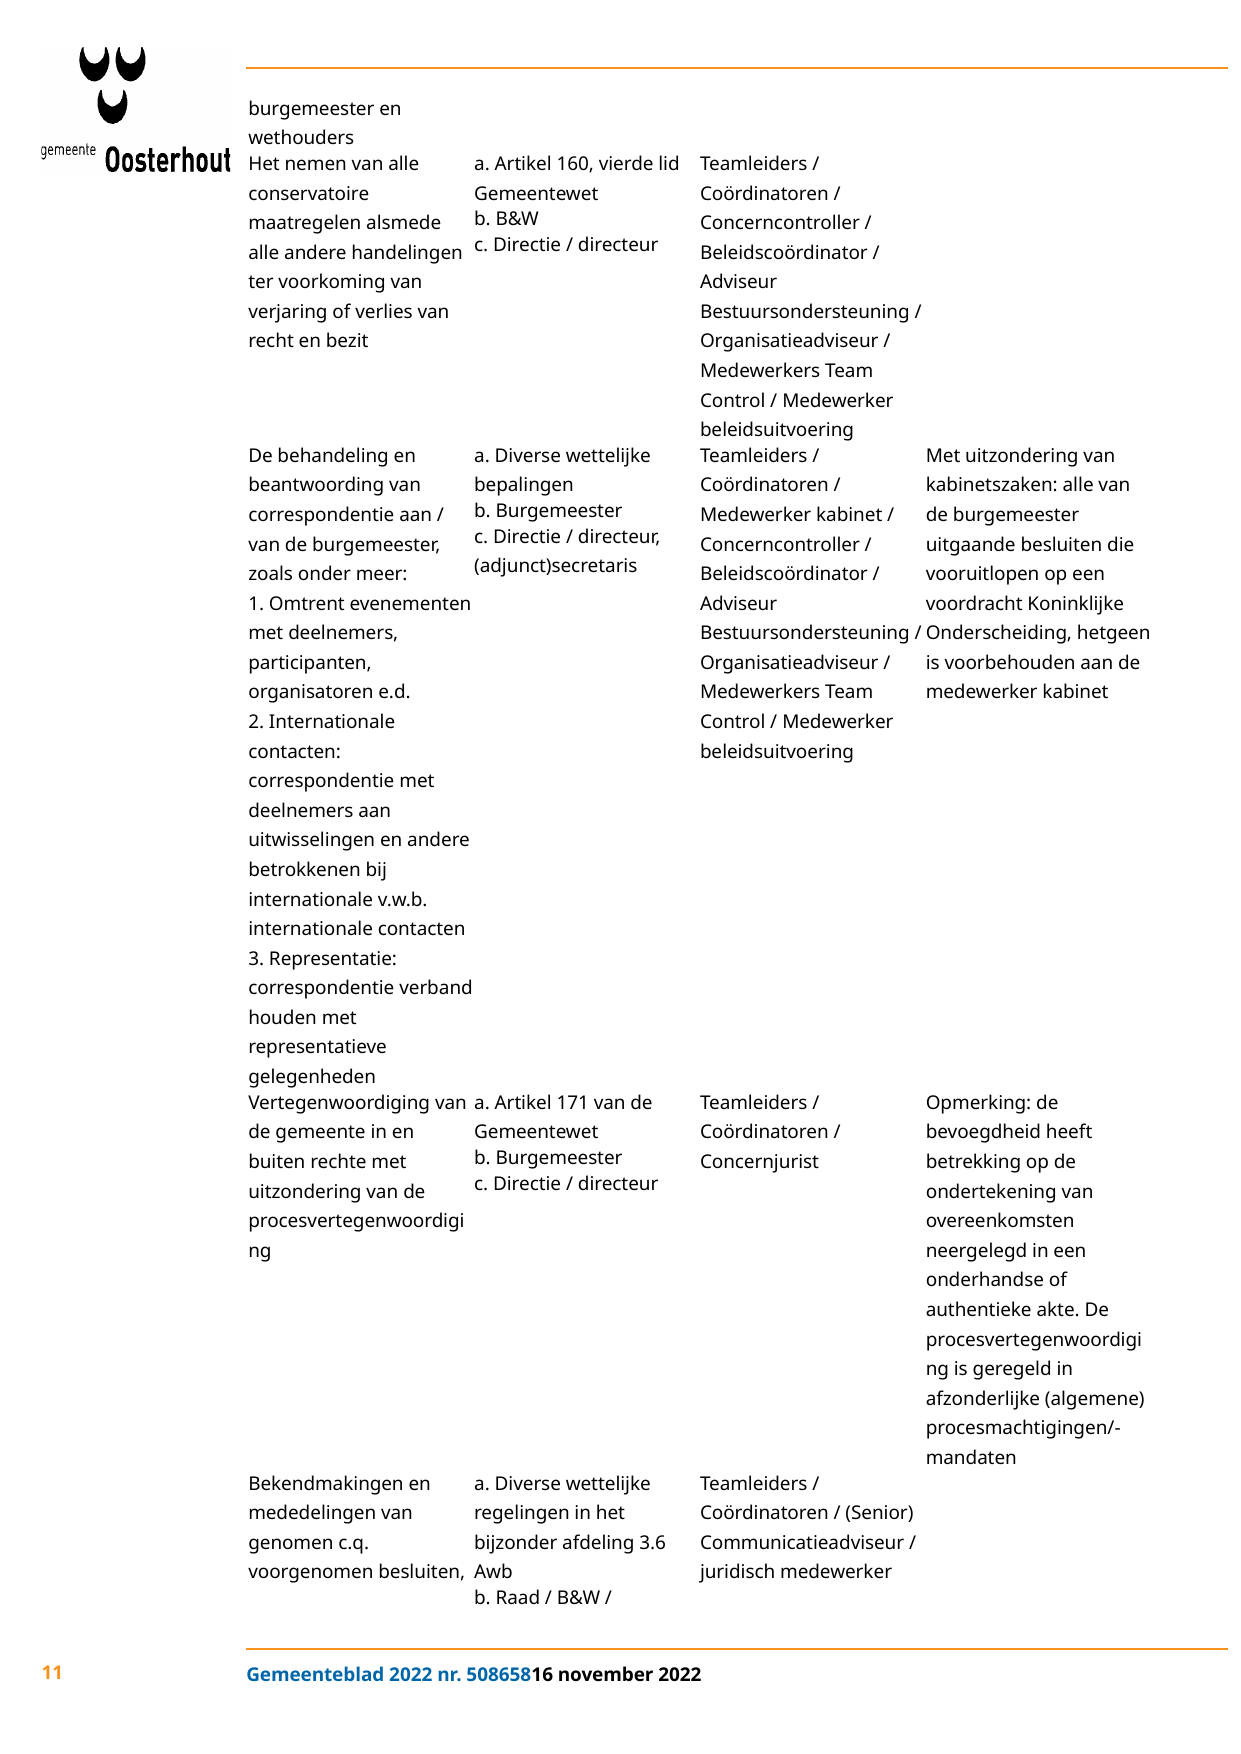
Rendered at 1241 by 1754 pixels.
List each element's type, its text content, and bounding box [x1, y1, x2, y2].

table_cell c. Directie / directeur [474, 1170, 700, 1470]
table_cell [474, 95, 700, 150]
table_cell Met uitzondering van kabinetszaken: alle van de burgemeester uitgaande besluiten die vooruitlopen op een voordracht Koninklijke Onderscheiding, hetgeen is voorbehouden aan de medewerker kabinet [926, 442, 1152, 1089]
table_cell burgemeester en wethouders [248, 95, 474, 150]
table_cell a. Artikel 160, vierde lid Gemeentewet [474, 150, 700, 205]
table_cell a. Artikel 171 van de Gemeentewet [474, 1089, 700, 1144]
table_cell a. Diverse wettelijke regelingen in het bijzonder afdeling 3.6 Awb [474, 1470, 700, 1584]
table_cell De behandeling en beantwoording van correspondentie aan / van de burgemeester, zoals onder meer: 1. Omtrent evenementen met deelnemers, participanten, organisatoren e.d. 2. Internationale contacten: correspondentie met deelnemers aan uitwisselingen en andere betrokkenen bij internationale v.w.b. internationale contacten 3. Representatie: correspondentie verband houden met representatieve gelegenheden [248, 442, 474, 1089]
table_cell b. B&W [474, 205, 700, 231]
table_cell b. Burgemeester [474, 498, 700, 523]
table_cell c. Directie / directeur, (adjunct)secretaris [474, 523, 700, 1089]
table_cell [926, 95, 1152, 150]
table_cell [700, 95, 926, 150]
table_cell Bekendmakingen en mededelingen van genomen c.q. voorgenomen besluiten, [248, 1470, 474, 1610]
table_cell Opmerking: de bevoegdheid heeft betrekking op de ondertekening van overeenkomsten neergelegd in een onderhandse of authentieke akte. De procesvertegenwoordiging is geregeld in afzonderlijke (algemene) procesmachtigingen/- mandaten [926, 1089, 1152, 1470]
picture [41, 47, 231, 172]
table_cell Het nemen van alle conservatoire maatregelen alsmede alle andere handelingen ter voorkoming van verjaring of verlies van recht en bezit [248, 150, 474, 442]
table_cell b. Burgemeester [474, 1144, 700, 1170]
table_cell [926, 1470, 1152, 1610]
table_cell Teamleiders / Coördinatoren / Concerncontroller / Beleidscoördinator / Adviseur Bestuursondersteuning / Organisatieadviseur / Medewerkers Team Control / Medewerker beleidsuitvoering [700, 150, 926, 442]
table_cell a. Diverse wettelijke bepalingen [474, 442, 700, 497]
table_cell [926, 150, 1152, 442]
table_cell Teamleiders / Coördinatoren / (Senior) Communicatieadviseur / juridisch medewerker [700, 1470, 926, 1610]
table_cell c. Directie / directeur [474, 231, 700, 442]
table_cell Teamleiders / Coördinatoren / Medewerker kabinet / Concerncontroller / Beleidscoördinator / Adviseur Bestuursondersteuning / Organisatieadviseur / Medewerkers Team Control / Medewerker beleidsuitvoering [700, 442, 926, 1089]
table_cell b. Raad / B&W / [474, 1584, 700, 1610]
table_cell Vertegenwoordiging van de gemeente in en buiten rechte met uitzondering van de procesvertegenwoordiging [248, 1089, 474, 1470]
table_cell Teamleiders / Coördinatoren / Concernjurist [700, 1089, 926, 1470]
